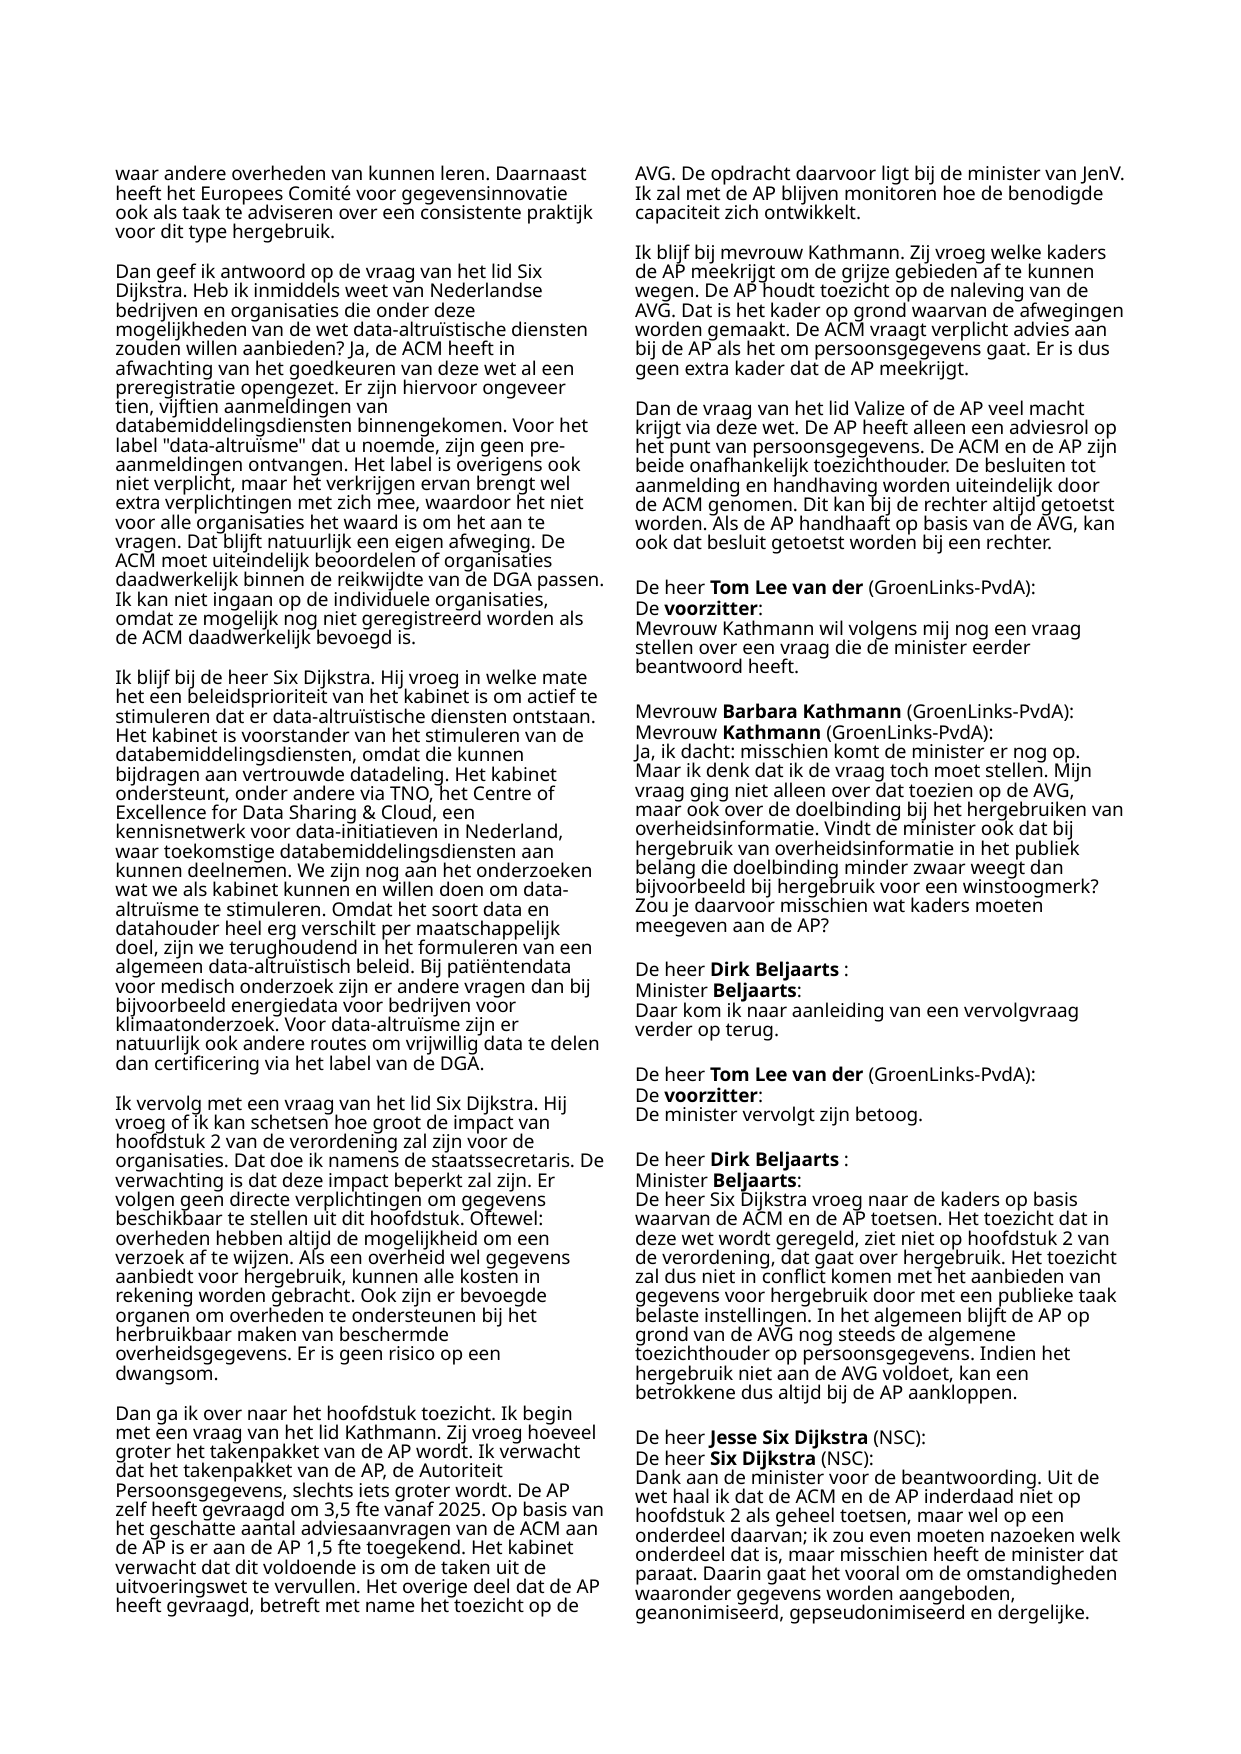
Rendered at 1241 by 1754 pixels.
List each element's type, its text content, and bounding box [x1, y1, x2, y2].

text Ik blijf bij de heer Six Dijkstra. Hij vroeg in welke mate het een beleidsprioriteit van het kabinet is om actief te stimuleren dat er data-altruïstische diensten ontstaan. Het kabinet is voorstander van het stimuleren van de databemiddelingsdiensten, omdat die kunnen bijdragen aan vertrouwde datadeling. Het kabinet ondersteunt, onder andere via TNO, het Centre of Excellence for Data Sharing & Cloud, een kennisnetwerk voor data-initiatieven in Nederland, waar toekomstige databemiddelingsdiensten aan kunnen deelnemen. We zijn nog aan het onderzoeken wat we als kabinet kunnen en willen doen om data-altruïsme te stimuleren. Omdat het soort data en datahouder heel erg verschilt per maatschappelijk doel, zijn we terughoudend in het formuleren van een algemeen data-altruïstisch beleid. Bij patiëntendata voor medisch onderzoek zijn er andere vragen dan bij bijvoorbeeld energiedata voor bedrijven voor klimaatonderzoek. Voor data-altruïsme zijn er natuurlijk ook andere routes om vrijwillig data te delen dan certificering via het label van de DGA. [115, 669, 605, 1074]
text Ja, ik dacht: misschien komt de minister er nog op. Maar ik denk dat ik de vraag toch moet stellen. Mijn vraag ging niet alleen over dat toezien op de AVG, maar ook over de doelbinding bij het hergebruiken van overheidsinformatie. Vindt de minister ook dat bij hergebruik van overheidsinformatie in het publiek belang die doelbinding minder zwaar weegt dan bijvoorbeeld bij hergebruik voor een winstoogmerk? Zou je daarvoor misschien wat kaders moeten meegeven aan de AP? [635, 743, 1125, 936]
text De heer Tom Lee van der (GroenLinks-PvdA): [635, 1061, 1125, 1087]
text Dank aan de minister voor de beantwoording. Uit de wet haal ik dat de ACM en de AP inderdaad niet op hoofdstuk 2 als geheel toetsen, maar wel op een onderdeel daarvan; ik zou even moeten nazoeken welk onderdeel dat is, maar misschien heeft de minister dat paraat. Daarin gaat het vooral om de omstandigheden waaronder gegevens worden aangeboden, geanonimiseerd, gepseudonimiseerd en dergelijke. [635, 1469, 1125, 1623]
text Mevrouw Barbara Kathmann (GroenLinks-PvdA): [635, 698, 1125, 724]
text De heer Tom Lee van der (GroenLinks-PvdA): [635, 574, 1125, 600]
text De voorzitter: [635, 1087, 1125, 1106]
text De heer Six Dijkstra vroeg naar de kaders op basis waarvan de ACM en de AP toetsen. Het toezicht dat in deze wet wordt geregeld, ziet niet op hoofdstuk 2 van de verordening, dat gaat over hergebruik. Het toezicht zal dus niet in conflict komen met het aanbieden van gegevens voor hergebruik door met een publieke taak belaste instellingen. In het algemeen blijft de AP op grond van de AVG nog steeds de algemene toezichthouder op persoonsgegevens. Indien het hergebruik niet aan de AVG voldoet, kan een betrokkene dus altijd bij de AP aankloppen. [635, 1191, 1125, 1403]
text De heer Dirk Beljaarts : [635, 1146, 1125, 1172]
text Mevrouw Kathmann wil volgens mij nog een vraag stellen over een vraag die de minister eerder beantwoord heeft. [635, 619, 1125, 677]
text Dan geef ik antwoord op de vraag van het lid Six Dijkstra. Heb ik inmiddels weet van Nederlandse bedrijven en organisaties die onder deze mogelijkheden van de wet data-altruïstische diensten zouden willen aanbieden? Ja, de ACM heeft in afwachting van het goedkeuren van deze wet al een preregistratie opengezet. Er zijn hiervoor ongeveer tien, vijftien aanmeldingen van databemiddelingsdiensten binnengekomen. Voor het label "data-altruïsme" dat u noemde, zijn geen pre-aanmeldingen ontvangen. Het label is overigens ook niet verplicht, maar het verkrijgen ervan brengt wel extra verplichtingen met zich mee, waardoor het niet voor alle organisaties het waard is om het aan te vragen. Dat blijft natuurlijk een eigen afweging. De ACM moet uiteindelijk beoordelen of organisaties daadwerkelijk binnen de reikwijdte van de DGA passen. Ik kan niet ingaan op de individuele organisaties, omdat ze mogelijk nog niet geregistreerd worden als de ACM daadwerkelijk bevoegd is. [115, 263, 605, 648]
text Dan de vraag van het lid Valize of de AP veel macht krijgt via deze wet. De AP heeft alleen een adviesrol op het punt van persoonsgegevens. De ACM en de AP zijn beide onafhankelijk toezichthouder. De besluiten tot aanmelding en handhaving worden uiteindelijk door de ACM genomen. Dit kan bij de rechter altijd getoetst worden. Als de AP handhaaft op basis van de AVG, kan ook dat besluit getoetst worden bij een rechter. [635, 399, 1125, 554]
text De heer Six Dijkstra (NSC): [635, 1450, 1125, 1469]
text Ik blijf bij mevrouw Kathmann. Zij vroeg welke kaders de AP meekrijgt om de grijze gebieden af te kunnen wegen. De AP houdt toezicht op de naleving van de AVG. Dat is het kader op grond waarvan de afwegingen worden gemaakt. De ACM vraagt verplicht advies aan bij de AP als het om persoonsgegevens gaat. Er is dus geen extra kader dat de AP meekrijgt. [635, 244, 1125, 379]
text Mevrouw Kathmann (GroenLinks-PvdA): [635, 724, 1125, 743]
text Dan ga ik over naar het hoofdstuk toezicht. Ik begin met een vraag van het lid Kathmann. Zij vroeg hoeveel groter het takenpakket van de AP wordt. Ik verwacht dat het takenpakket van de AP, de Autoriteit Persoonsgegevens, slechts iets groter wordt. De AP zelf heeft gevraagd om 3,5 fte vanaf 2025. Op basis van het geschatte aantal adviesaanvragen van de ACM aan de AP is er aan de AP 1,5 fte toegekend. Het kabinet verwacht dat dit voldoende is om de taken uit de uitvoeringswet te vervullen. Het overige deel dat de AP heeft gevraagd, betreft met name het toezicht op de [115, 1404, 605, 1616]
text De voorzitter: [635, 600, 1125, 619]
text AVG. De opdracht daarvoor ligt bij de minister van JenV. Ik zal met de AP blijven monitoren hoe de benodigde capaciteit zich ontwikkelt. [635, 165, 1125, 223]
text waar andere overheden van kunnen leren. Daarnaast heeft het Europees Comité voor gegevensinnovatie ook als taak te adviseren over een consistente praktijk voor dit type hergebruik. [115, 165, 605, 242]
text Daar kom ik naar aanleiding van een vervolgvraag verder op terug. [635, 1002, 1125, 1040]
text De minister vervolgt zijn betoog. [635, 1106, 1125, 1125]
text De heer Dirk Beljaarts : [635, 957, 1125, 982]
text Minister Beljaarts: [635, 982, 1125, 1002]
text De heer Jesse Six Dijkstra (NSC): [635, 1424, 1125, 1450]
text Ik vervolg met een vraag van het lid Six Dijkstra. Hij vroeg of ik kan schetsen hoe groot de impact van hoofdstuk 2 van de verordening zal zijn voor de organisaties. Dat doe ik namens de staatssecretaris. De verwachting is dat deze impact beperkt zal zijn. Er volgen geen directe verplichtingen om gegevens beschikbaar te stellen uit dit hoofdstuk. Oftewel: overheden hebben altijd de mogelijkheid om een verzoek af te wijzen. Als een overheid wel gegevens aanbiedt voor hergebruik, kunnen alle kosten in rekening worden gebracht. Ook zijn er bevoegde organen om overheden te ondersteunen bij het herbruikbaar maken van beschermde overheidsgegevens. Er is geen risico op een dwangsom. [115, 1095, 605, 1384]
text Minister Beljaarts: [635, 1172, 1125, 1191]
